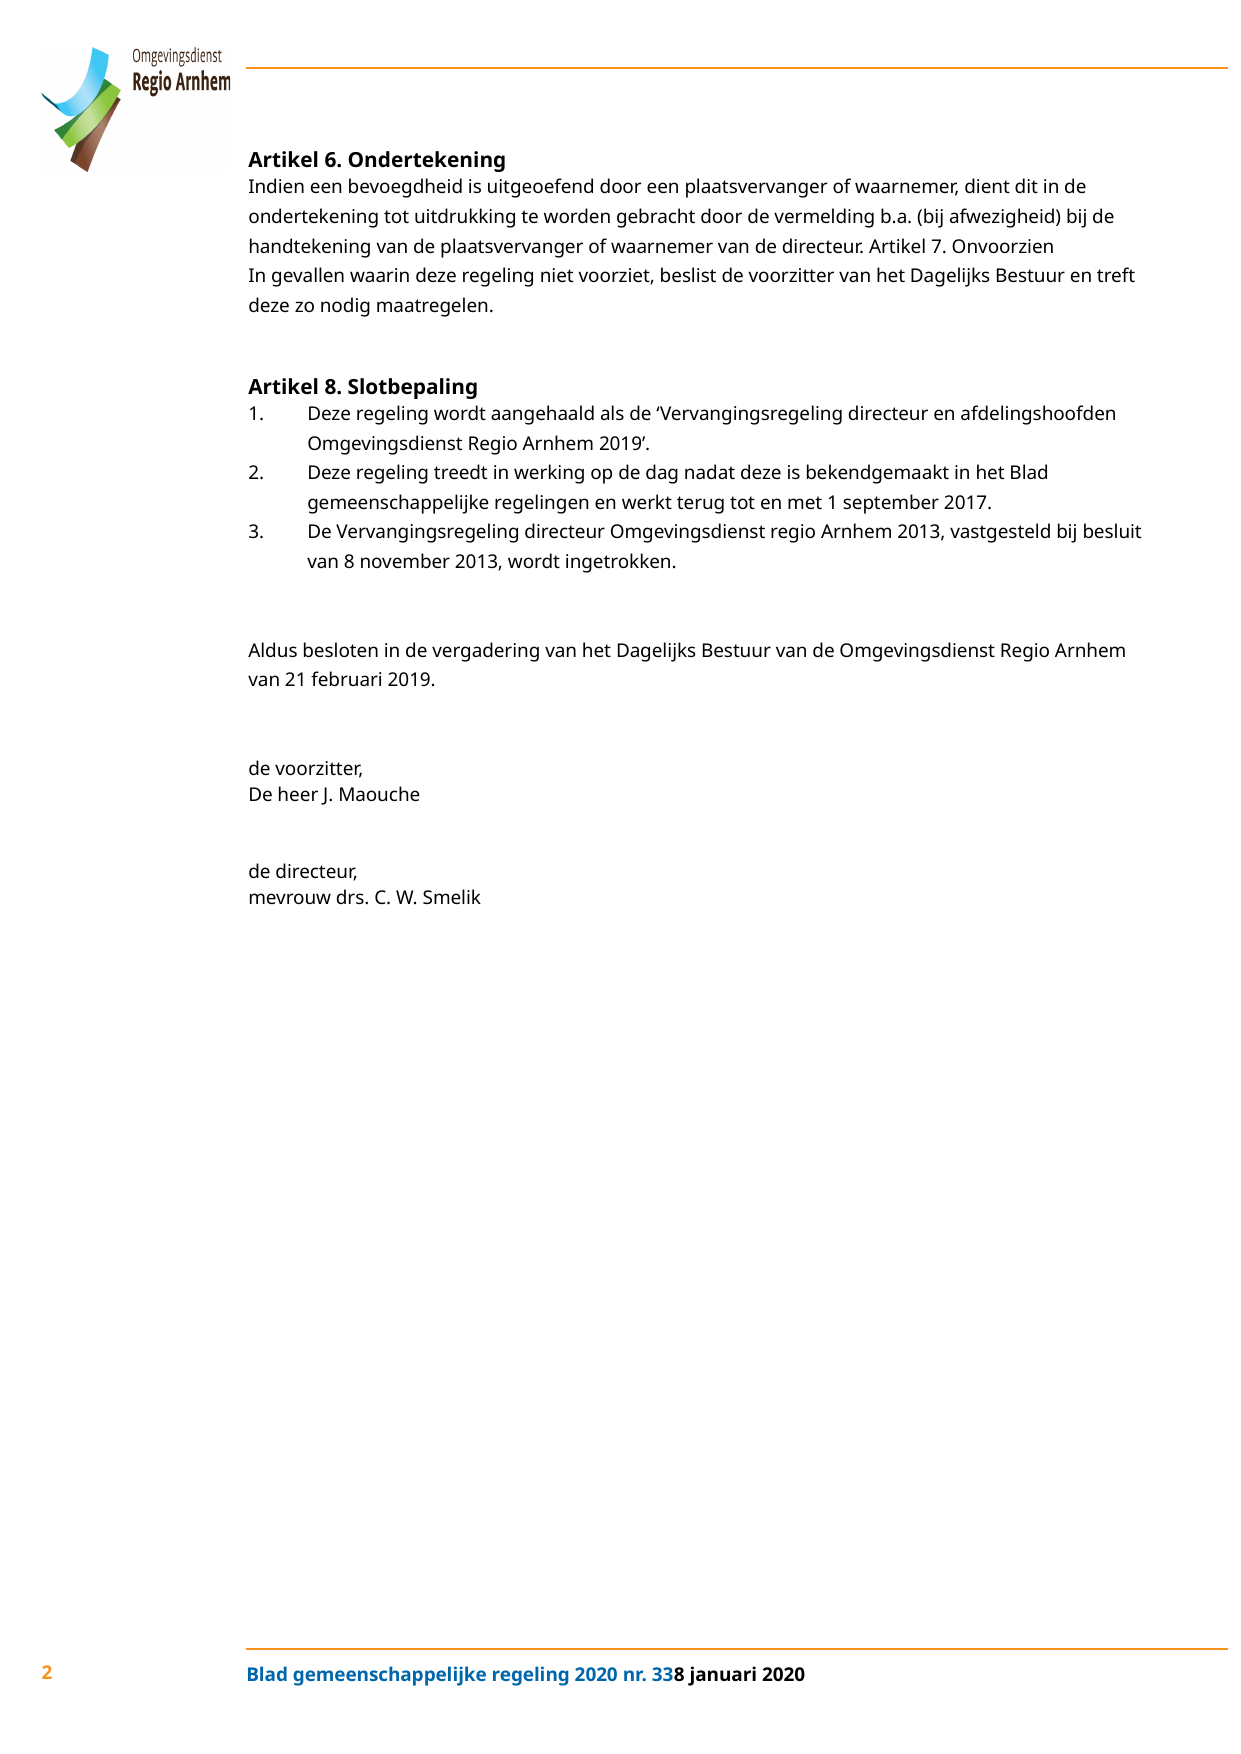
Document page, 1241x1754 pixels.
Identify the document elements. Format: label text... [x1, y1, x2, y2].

text Aldus besloten in de vergadering van het Dagelijks Bestuur van de Omgevingsdienst Regio Arnhem van 21 februari 2019. [248, 637, 1152, 692]
text Indien een bevoegdheid is uitgeoefend door een plaatsvervanger of waarnemer, dient dit in de ondertekening tot uitdrukking te worden gebracht door de vermelding b.a. (bij afwezigheid) bij de handtekening van de plaatsvervanger of waarnemer van de directeur. Artikel 7. Onvoorzien [248, 174, 1152, 258]
text mevrouw drs. C. W. Smelik [248, 884, 1152, 910]
list Deze regeling treedt in werking op de dag nadat deze is bekendgemaakt in het Blad gemeenschappelijke regelingen en werkt terug tot en met 1 september 2017. [248, 459, 1152, 515]
text de voorzitter, [248, 755, 1152, 781]
list Deze regeling wordt aangehaald als de ‘Vervangingsregeling directeur en afdelingshoofden Omgevingsdienst Regio Arnhem 2019’. [248, 400, 1152, 456]
picture [41, 47, 231, 172]
text Artikel 6. Ondertekening [248, 145, 1152, 174]
text In gevallen waarin deze regeling niet voorziet, beslist de voorzitter van het Dagelijks Bestuur en treft deze zo nodig maatregelen. [248, 262, 1152, 318]
text Artikel 8. Slotbepaling [248, 372, 1152, 400]
text de directeur, [248, 858, 1152, 884]
list De Vervangingsregeling directeur Omgevingsdienst regio Arnhem 2013, vastgesteld bij besluit van 8 november 2013, wordt ingetrokken. [248, 519, 1152, 574]
text De heer J. Maouche [248, 781, 1152, 807]
